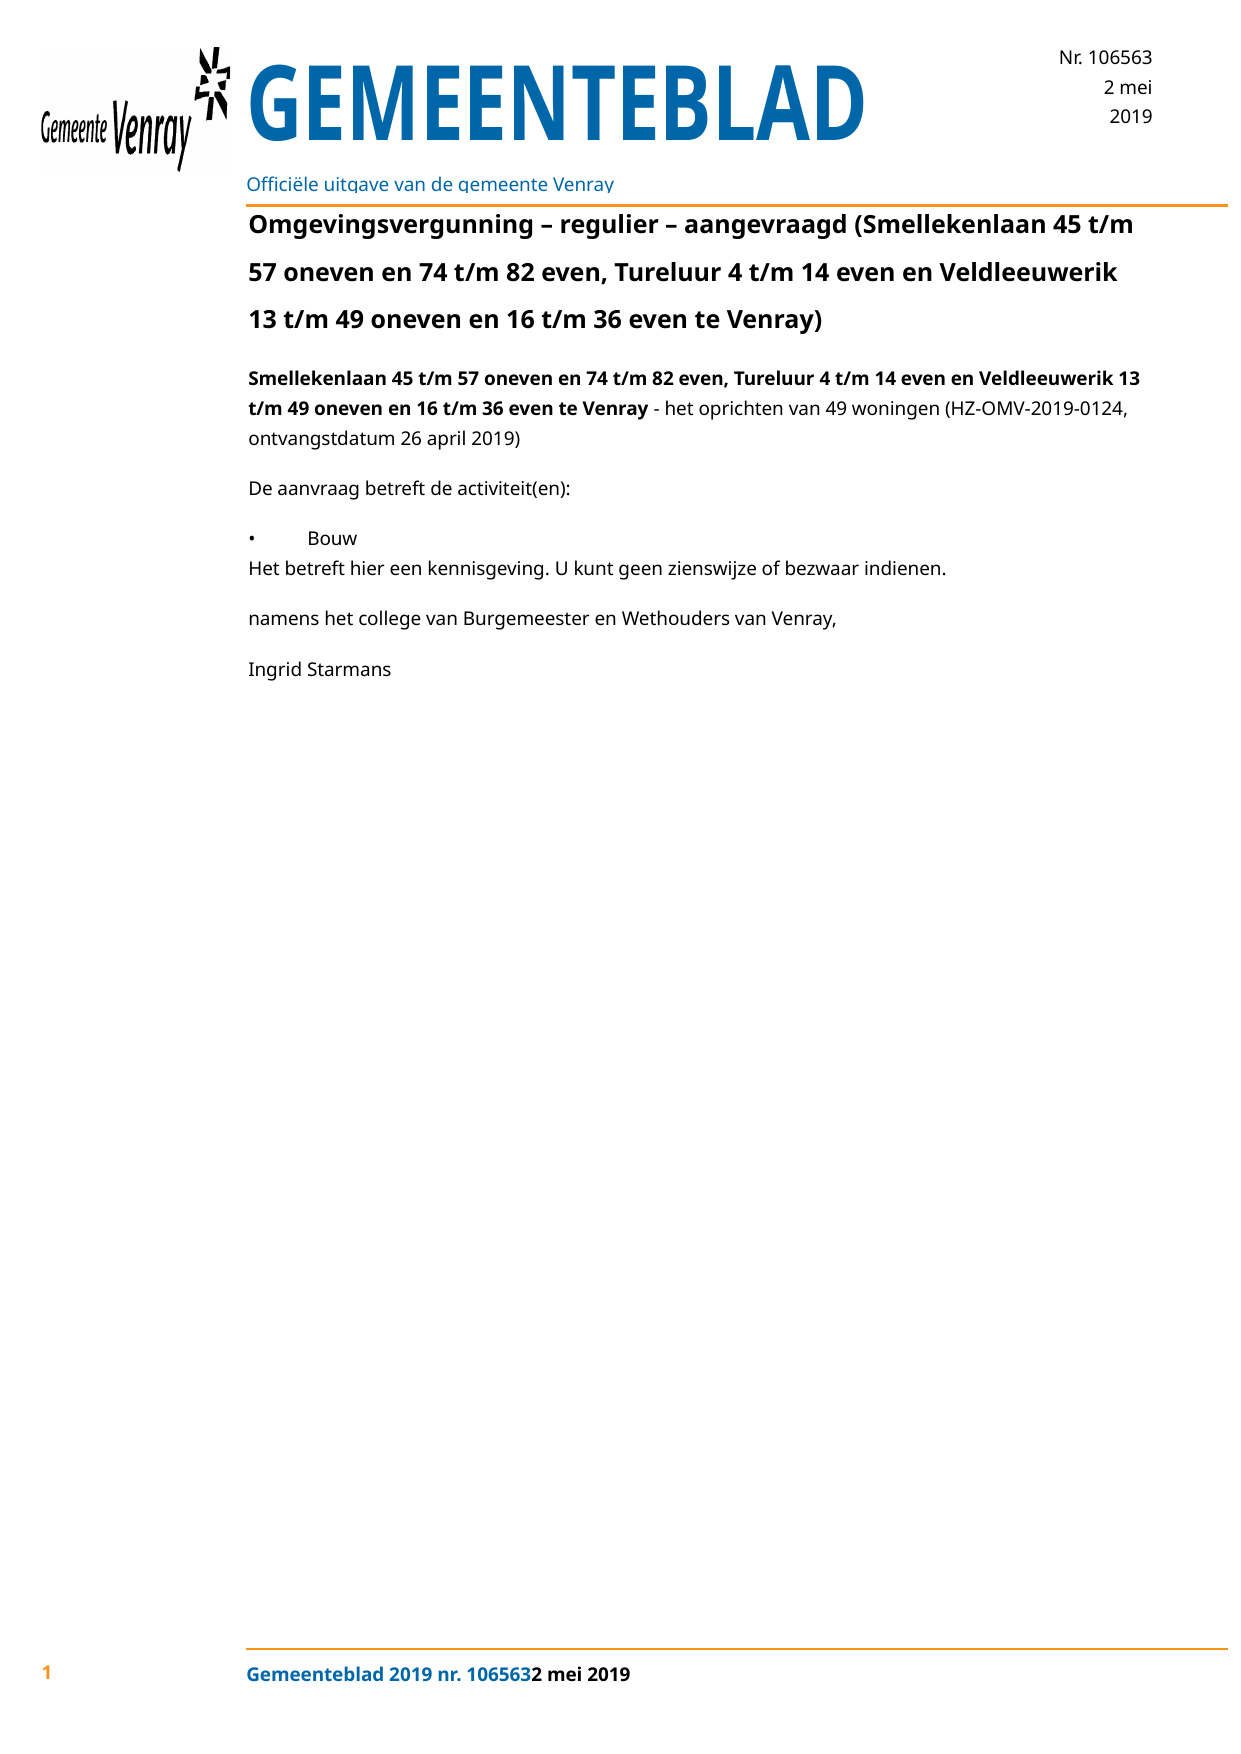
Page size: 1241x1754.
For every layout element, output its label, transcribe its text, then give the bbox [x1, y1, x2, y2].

text Smellekenlaan 45 t/m 57 oneven en 74 t/m 82 even, Tureluur 4 t/m 14 even en Veldleeuwerik 13 t/m 49 oneven en 16 t/m 36 even te Venray - het oprichten van 49 woningen (HZ-OMV-2019-0124, ontvangstdatum 26 april 2019) [248, 366, 1152, 450]
list Bouw [248, 526, 1152, 551]
picture [41, 47, 231, 172]
text namens het college van Burgemeester en Wethouders van Venray, [248, 606, 1152, 631]
text Ingrid Starmans [248, 656, 1152, 682]
text De aanvraag betreft de activiteit(en): [248, 475, 1152, 501]
text Het betreft hier een kennisgeving. U kunt geen zienswijze of bezwaar indienen. [248, 555, 1152, 581]
text Omgevingsvergunning – regulier – aangevraagd (Smellekenlaan 45 t/m 57 oneven en 74 t/m 82 even, Tureluur 4 t/m 14 even en Veldleeuwerik 13 t/m 49 oneven en 16 t/m 36 even te Venray) [248, 207, 1152, 336]
